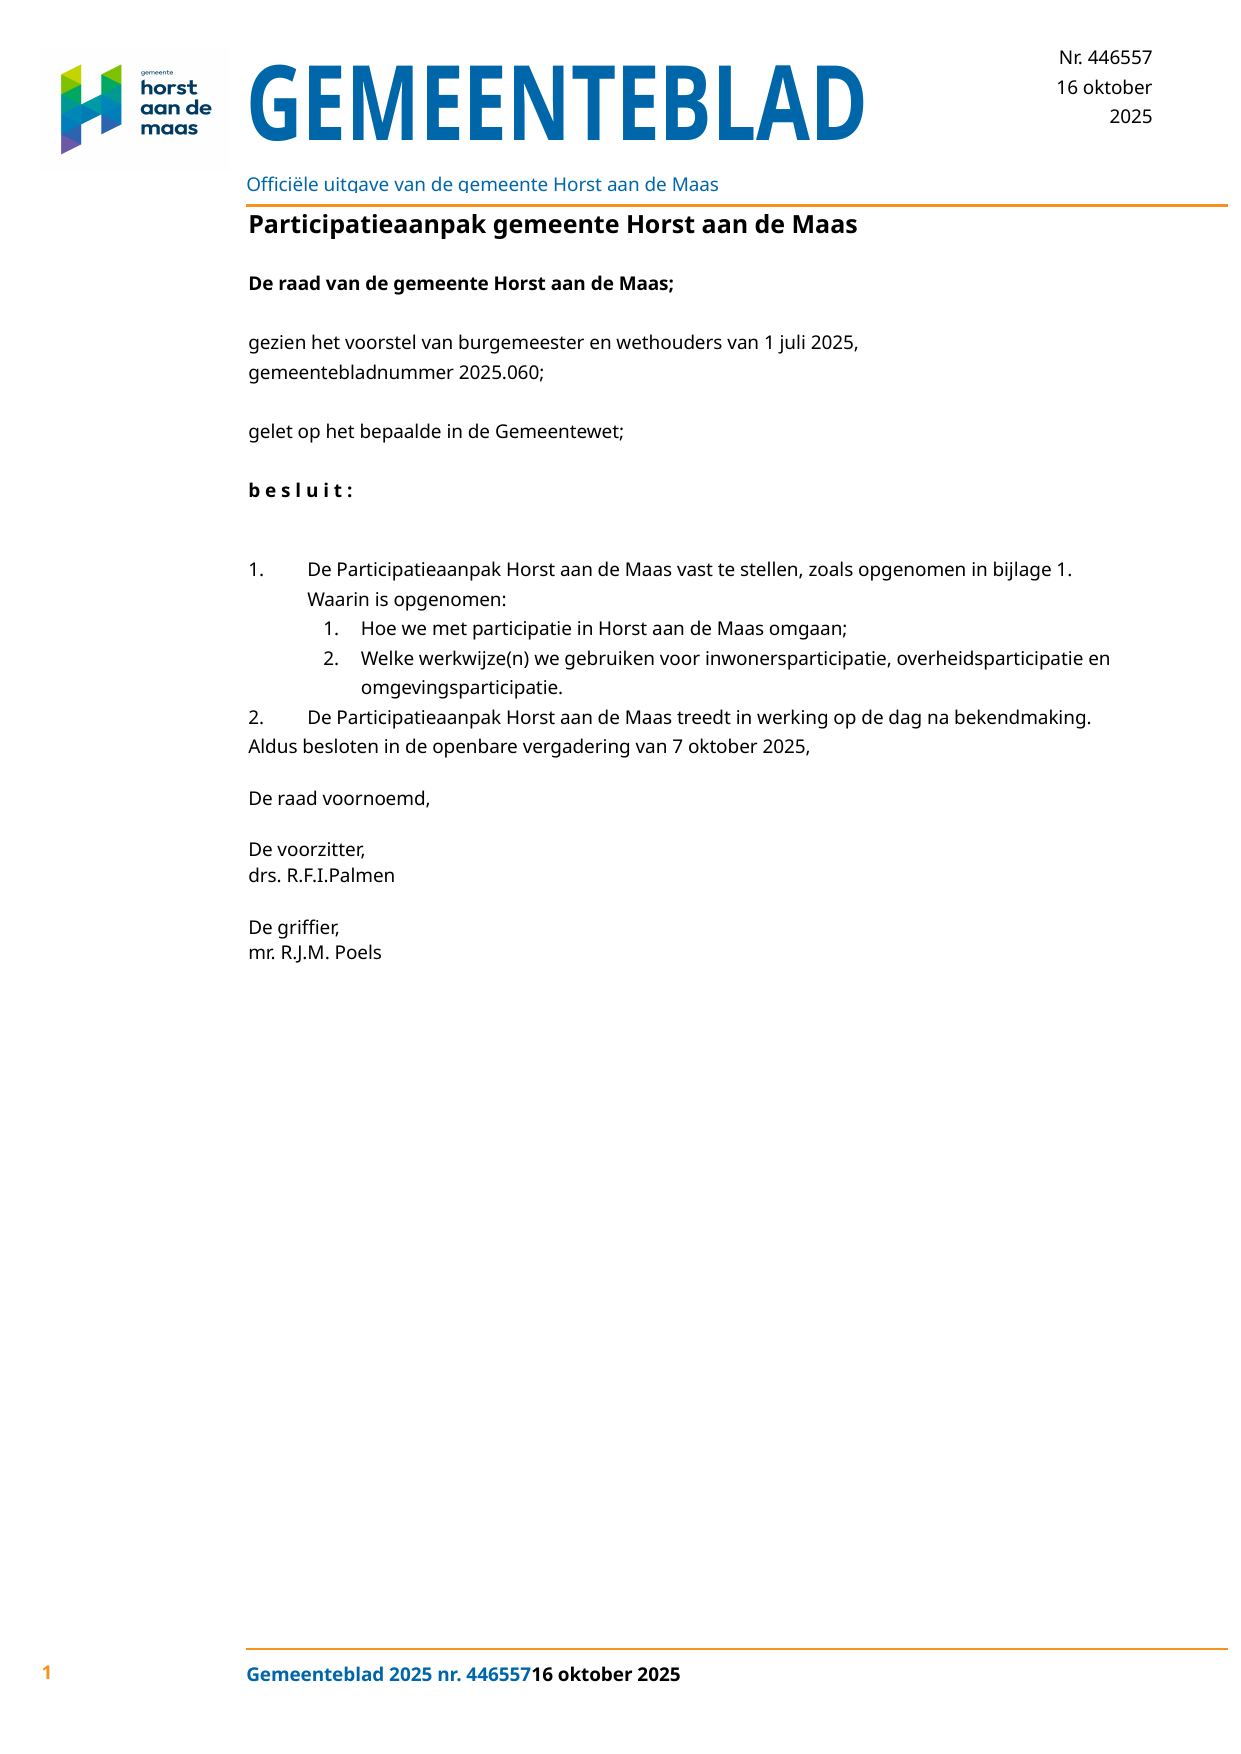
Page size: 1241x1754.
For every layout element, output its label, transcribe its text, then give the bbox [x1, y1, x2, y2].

text mr. R.J.M. Poels [248, 939, 1152, 965]
text drs. R.F.I.Palmen [248, 862, 1152, 888]
list De Participatieaanpak Horst aan de Maas treedt in werking op de dag na bekendmaking. [248, 704, 1152, 730]
text De griffier, [248, 914, 1152, 939]
list Waarin is opgenomen: [248, 586, 1152, 612]
text gemeentebladnummer 2025.060; [248, 359, 1152, 385]
list De Participatieaanpak Horst aan de Maas vast te stellen, zoals opgenomen in bijlage 1. [248, 556, 1152, 582]
text Aldus besloten in de openbare vergadering van 7 oktober 2025, [248, 734, 1152, 759]
text De voorzitter, [248, 837, 1152, 862]
text De raad van de gemeente Horst aan de Maas; [248, 270, 1152, 296]
picture [41, 47, 231, 172]
text gelet op het bepaalde in de Gemeentewet; [248, 418, 1152, 444]
text De raad voornoemd, [248, 785, 1152, 811]
list Welke werkwijze(n) we gebruiken voor inwonersparticipatie, overheidsparticipatie en omgevingsparticipatie. [323, 645, 1152, 700]
list Hoe we met participatie in Horst aan de Maas omgaan; [323, 615, 1152, 641]
text gezien het voorstel van burgemeester en wethouders van 1 juli 2025, [248, 329, 1152, 355]
text Participatieaanpak gemeente Horst aan de Maas [248, 207, 1152, 241]
text b e s l u i t : [248, 477, 1152, 503]
